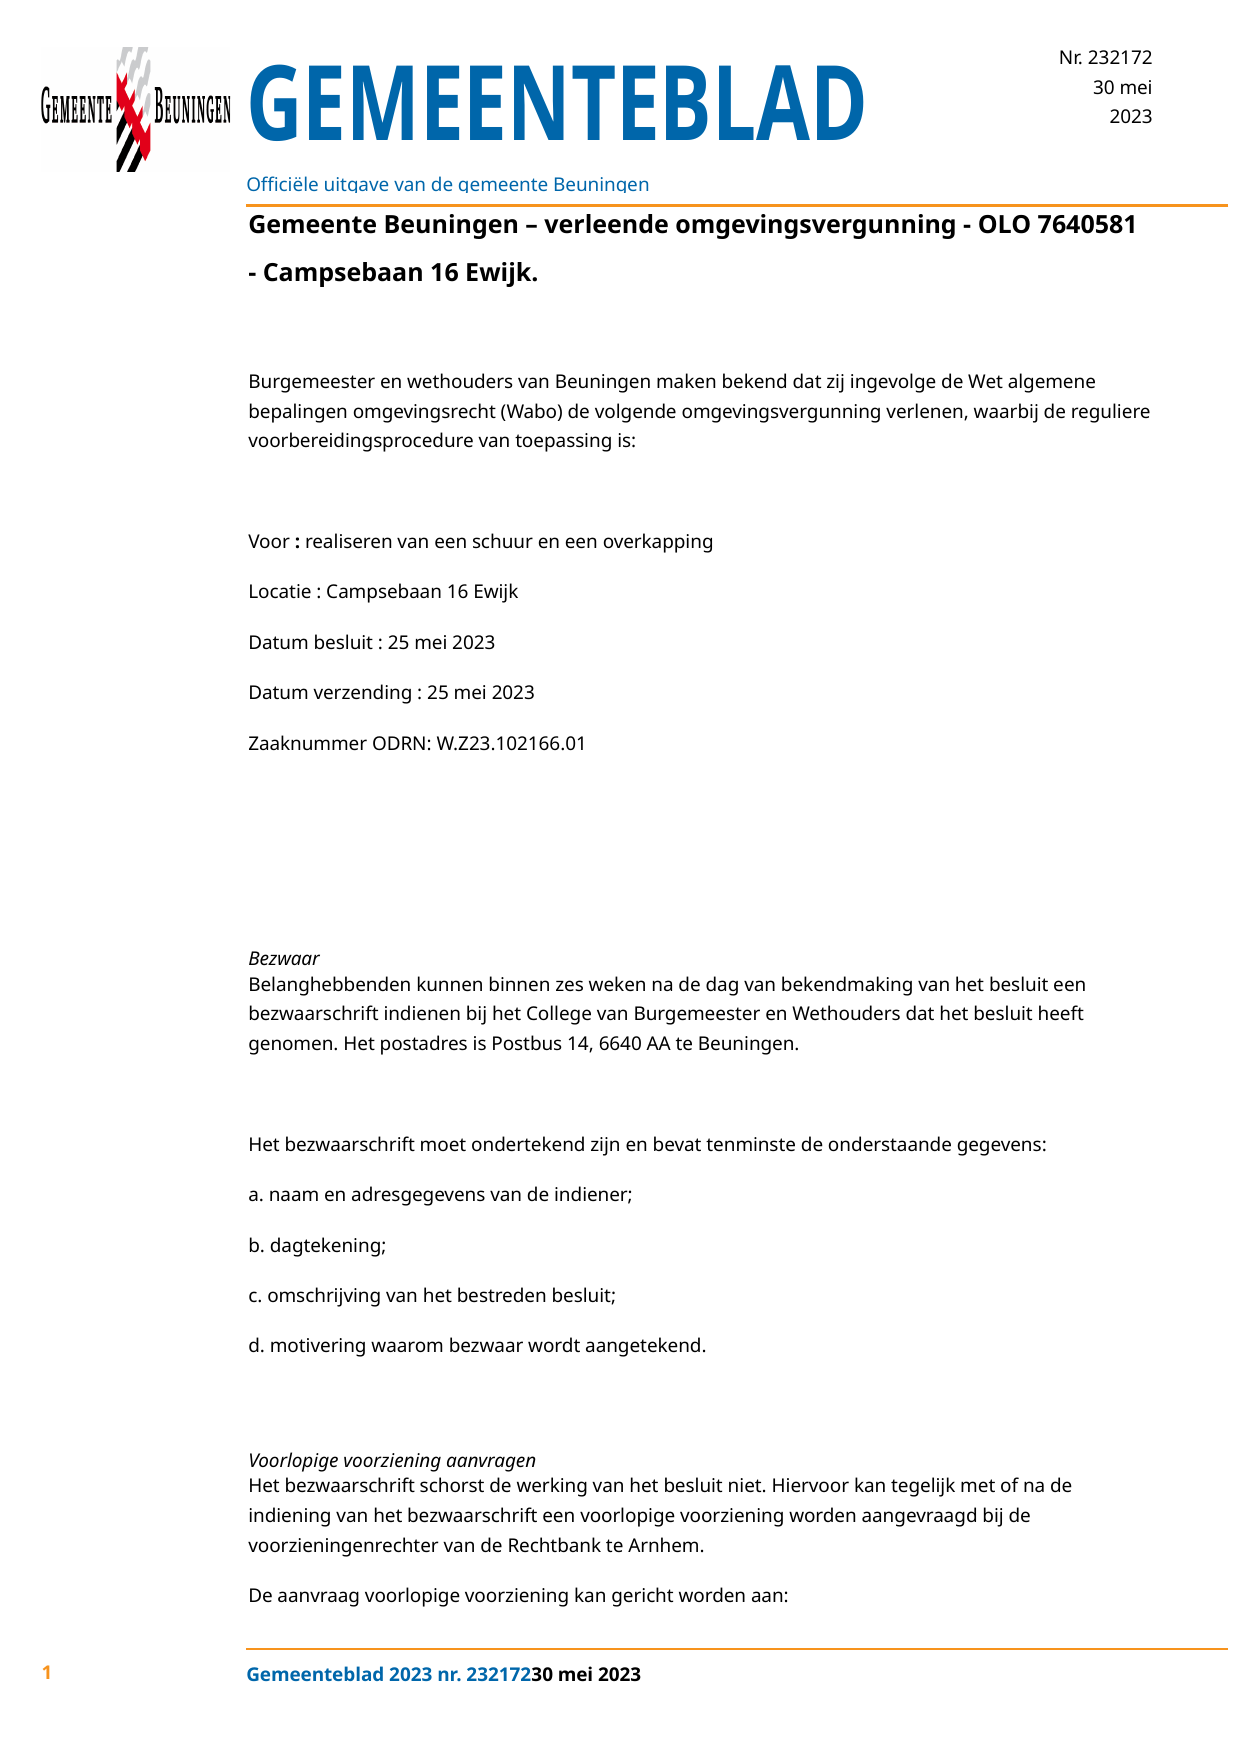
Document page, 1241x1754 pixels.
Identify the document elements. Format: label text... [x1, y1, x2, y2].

text Burgemeester en wethouders van Beuningen maken bekend dat zij ingevolge de Wet algemene bepalingen omgevingsrecht (Wabo) de volgende omgevingsvergunning verlenen, waarbij de reguliere voorbereidingsprocedure van toepassing is: [248, 368, 1152, 453]
text d. motivering waarom bezwaar wordt aangetekend. [248, 1333, 1152, 1358]
text Locatie : Campsebaan 16 Ewijk [248, 579, 1152, 604]
text Het bezwaarschrift schorst de werking van het besluit niet. Hiervoor kan tegelijk met of na de indiening van het bezwaarschrift een voorlopige voorziening worden aangevraagd bij de voorzieningenrechter van de Rechtbank te Arnhem. [248, 1473, 1152, 1558]
text Voorlopige voorziening aanvragen [248, 1447, 1152, 1473]
text Voor : realiseren van een schuur en een overkapping [248, 528, 1152, 554]
text De aanvraag voorlopige voorziening kan gericht worden aan: [248, 1582, 1152, 1608]
text Datum besluit : 25 mei 2023 [248, 629, 1152, 655]
text Gemeente Beuningen – verleende omgevingsvergunning - OLO 7640581 - Campsebaan 16 Ewijk. [248, 207, 1152, 288]
text Zaaknummer ODRN: W.Z23.102166.01 [248, 730, 1152, 756]
text c. omschrijving van het bestreden besluit; [248, 1282, 1152, 1308]
text b. dagtekening; [248, 1232, 1152, 1257]
text Het bezwaarschrift moet ondertekend zijn en bevat tenminste de onderstaande gegevens: [248, 1131, 1152, 1157]
text Belanghebbenden kunnen binnen zes weken na de dag van bekendmaking van het besluit een bezwaarschrift indienen bij het College van Burgemeester en Wethouders dat het besluit heeft genomen. Het postadres is Postbus 14, 6640 AA te Beuningen. [248, 971, 1152, 1056]
text Datum verzending : 25 mei 2023 [248, 679, 1152, 705]
text a. naam en adresgegevens van de indiener; [248, 1181, 1152, 1207]
picture [41, 47, 231, 172]
text Bezwaar [248, 945, 1152, 971]
